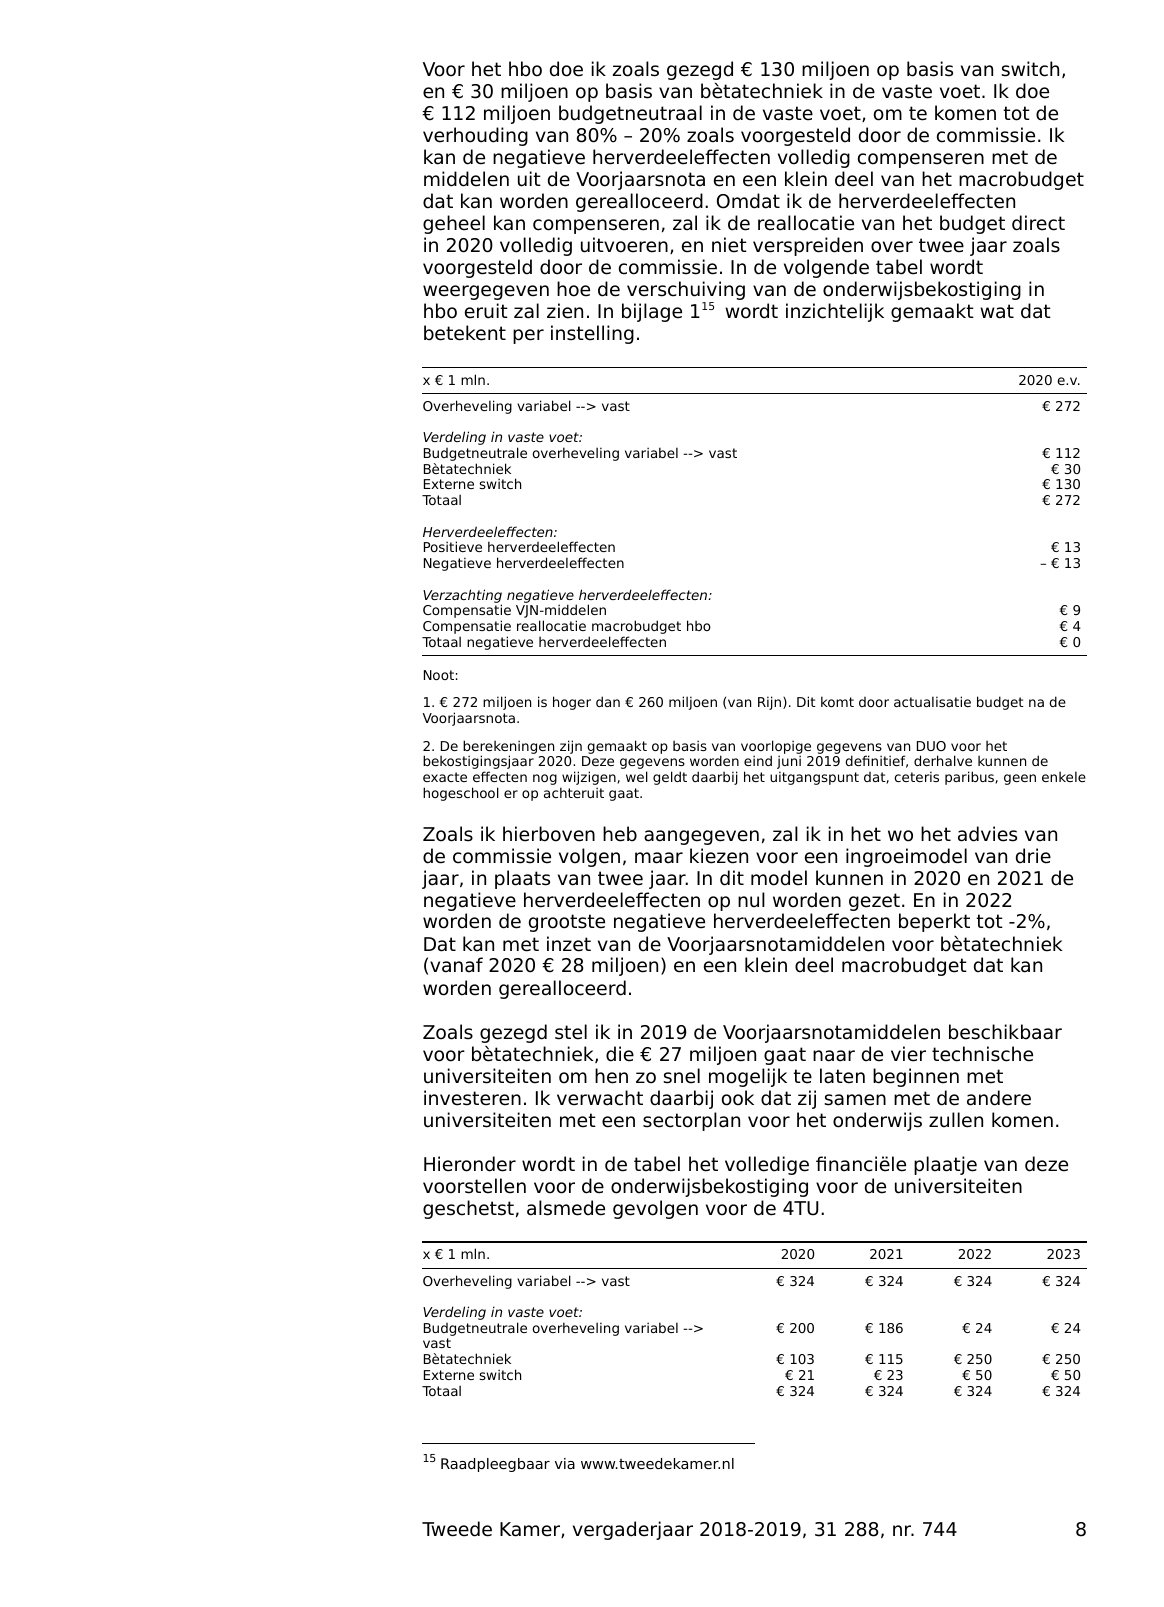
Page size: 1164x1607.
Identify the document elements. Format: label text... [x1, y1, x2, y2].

table_cell [732, 1289, 821, 1305]
table_cell [998, 1399, 1087, 1415]
table_cell € 324 [732, 1269, 821, 1289]
table_cell Budgetneutrale overheveling variabel --> vast [422, 1321, 732, 1352]
table_cell Verdeling in vaste voet: [422, 430, 954, 446]
table_header x € 1 mln. [422, 368, 954, 393]
table_cell [998, 1305, 1087, 1321]
table_cell € 23 [821, 1368, 909, 1383]
table_cell € 4 [954, 619, 1087, 634]
table_cell € 324 [998, 1384, 1087, 1399]
table_header 2023 [998, 1243, 1087, 1268]
table_cell [954, 414, 1087, 430]
table_cell [422, 1289, 732, 1305]
table_cell [954, 430, 1087, 446]
table_cell Verdeling in vaste voet: [422, 1305, 732, 1321]
table_cell Budgetneutrale overheveling variabel --> vast [422, 446, 954, 461]
table_cell € 103 [732, 1352, 821, 1368]
text Voor het hbo doe ik zoals gezegd € 130 miljoen op basis van switch, en € 30 miljoen op basis van bètatechniek in de vaste voet. Ik doe € 112 miljoen budgetneutraal in de vaste voet, om te komen tot de verhouding van 80% – 20% zoals voorgesteld door de commissie. Ik kan de negatieve herverdeeleffecten volledig compenseren met de middelen uit de Voorjaarsnota en een klein deel van het macrobudget dat kan worden gerealloceerd. Omdat ik de herverdeeleffecten geheel kan compenseren, zal ik de reallocatie van het budget direct in 2020 volledig uitvoeren, en niet verspreiden over twee jaar zoals voorgesteld door de commissie. In de volgende tabel wordt weergegeven hoe de verschuiving van de onderwijsbekostiging in hbo eruit zal zien. In bijlage 1 wordt inzichtelijk gemaakt wat dat betekent per instelling. [422, 59, 1087, 345]
table_cell € 24 [998, 1321, 1087, 1352]
table_cell € 30 [954, 461, 1087, 477]
table_cell Externe switch [422, 477, 954, 493]
table_cell [954, 587, 1087, 603]
table_cell [910, 1289, 998, 1305]
table_cell [998, 1289, 1087, 1305]
table_cell [732, 1305, 821, 1321]
text Raadpleegbaar via www.tweedekamer.nl [422, 1452, 1087, 1474]
table_header 2020 e.v. [954, 368, 1087, 393]
table_cell Herverdeeleffecten: [422, 524, 954, 540]
table_cell Totaal [422, 1384, 732, 1399]
table_cell € 50 [910, 1368, 998, 1383]
table_cell Negatieve herverdeeleffecten [422, 556, 954, 572]
table_header x € 1 mln. [422, 1243, 732, 1268]
table_cell Verzachting negatieve herverdeeleffecten: [422, 587, 954, 603]
table_cell € 50 [998, 1368, 1087, 1383]
table_cell € 324 [821, 1384, 909, 1399]
table_cell Externe switch [422, 1368, 732, 1383]
table_cell € 21 [732, 1368, 821, 1383]
table_cell € 13 [954, 540, 1087, 556]
table_cell € 200 [732, 1321, 821, 1352]
table_cell [910, 1399, 998, 1415]
table_cell Overheveling variabel --> vast [422, 1269, 732, 1289]
table_cell [910, 1305, 998, 1321]
table_header 2021 [821, 1243, 909, 1268]
table_cell Bètatechniek [422, 1352, 732, 1368]
table_cell [821, 1305, 909, 1321]
table_cell Overheveling variabel --> vast [422, 394, 954, 414]
table_cell € 272 [954, 493, 1087, 509]
text Zoals gezegd stel ik in 2019 de Voorjaarsnotamiddelen beschikbaar voor bètatechniek, die € 27 miljoen gaat naar de vier technische universiteiten om hen zo snel mogelijk te laten beginnen met investeren. Ik verwacht daarbij ook dat zij samen met de andere universiteiten met een sectorplan voor het onderwijs zullen komen. [422, 1022, 1087, 1131]
table_cell [954, 509, 1087, 524]
table_cell € 0 [954, 635, 1087, 655]
table_cell Compensatie reallocatie macrobudget hbo [422, 619, 954, 634]
table_cell [821, 1399, 909, 1415]
table_cell Bètatechniek [422, 461, 954, 477]
table_cell € 112 [954, 446, 1087, 461]
table_cell € 115 [821, 1352, 909, 1368]
table_cell Noot: 1. € 272 miljoen is hoger dan € 260 miljoen (van Rijn). Dit komt door actualisatie budget na de Voorjaarsnota. 2. De berekeningen zijn gemaakt op basis van voorlopige gegevens van DUO voor het bekostigingsjaar 2020. Deze gegevens worden eind juni 2019 definitief, derhalve kunnen de exacte effecten nog wijzigen, wel geldt daarbij het uitgangspunt dat, ceteris paribus, geen enkele hogeschool er op achteruit gaat. [422, 656, 1087, 801]
table_cell [954, 524, 1087, 540]
table_cell € 324 [821, 1269, 909, 1289]
table_cell – € 13 [954, 556, 1087, 572]
table_cell € 24 [910, 1321, 998, 1352]
table_cell € 272 [954, 394, 1087, 414]
table_cell Totaal [422, 493, 954, 509]
table_cell € 186 [821, 1321, 909, 1352]
table_cell [422, 509, 954, 524]
table_cell € 324 [998, 1269, 1087, 1289]
table_cell [821, 1289, 909, 1305]
table_cell [954, 572, 1087, 587]
table_cell € 9 [954, 603, 1087, 619]
table_cell € 324 [910, 1384, 998, 1399]
table_cell Compensatie VJN-middelen [422, 603, 954, 619]
table_header 2020 [732, 1243, 821, 1268]
text Zoals ik hierboven heb aangegeven, zal ik in het wo het advies van de commissie volgen, maar kiezen voor een ingroeimodel van drie jaar, in plaats van twee jaar. In dit model kunnen in 2020 en 2021 de negatieve herverdeeleffecten op nul worden gezet. En in 2022 worden de grootste negatieve herverdeeleffecten beperkt tot -2%, Dat kan met inzet van de Voorjaarsnotamiddelen voor bètatechniek (vanaf 2020 € 28 miljoen) en een klein deel macrobudget dat kan worden gerealloceerd. [422, 823, 1087, 999]
table_cell [422, 414, 954, 430]
table_cell € 324 [910, 1269, 998, 1289]
table_cell Positieve herverdeeleffecten [422, 540, 954, 556]
table_cell [422, 1399, 732, 1415]
table_cell € 130 [954, 477, 1087, 493]
table_cell Totaal negatieve herverdeeleffecten [422, 635, 954, 655]
table_cell [422, 572, 954, 587]
table_cell € 250 [998, 1352, 1087, 1368]
table_header 2022 [910, 1243, 998, 1268]
table_cell € 250 [910, 1352, 998, 1368]
table_cell [732, 1399, 821, 1415]
text Hieronder wordt in de tabel het volledige financiële plaatje van deze voorstellen voor de onderwijsbekostiging voor de universiteiten geschetst, alsmede gevolgen voor de 4TU. [422, 1154, 1087, 1219]
table_cell € 324 [732, 1384, 821, 1399]
